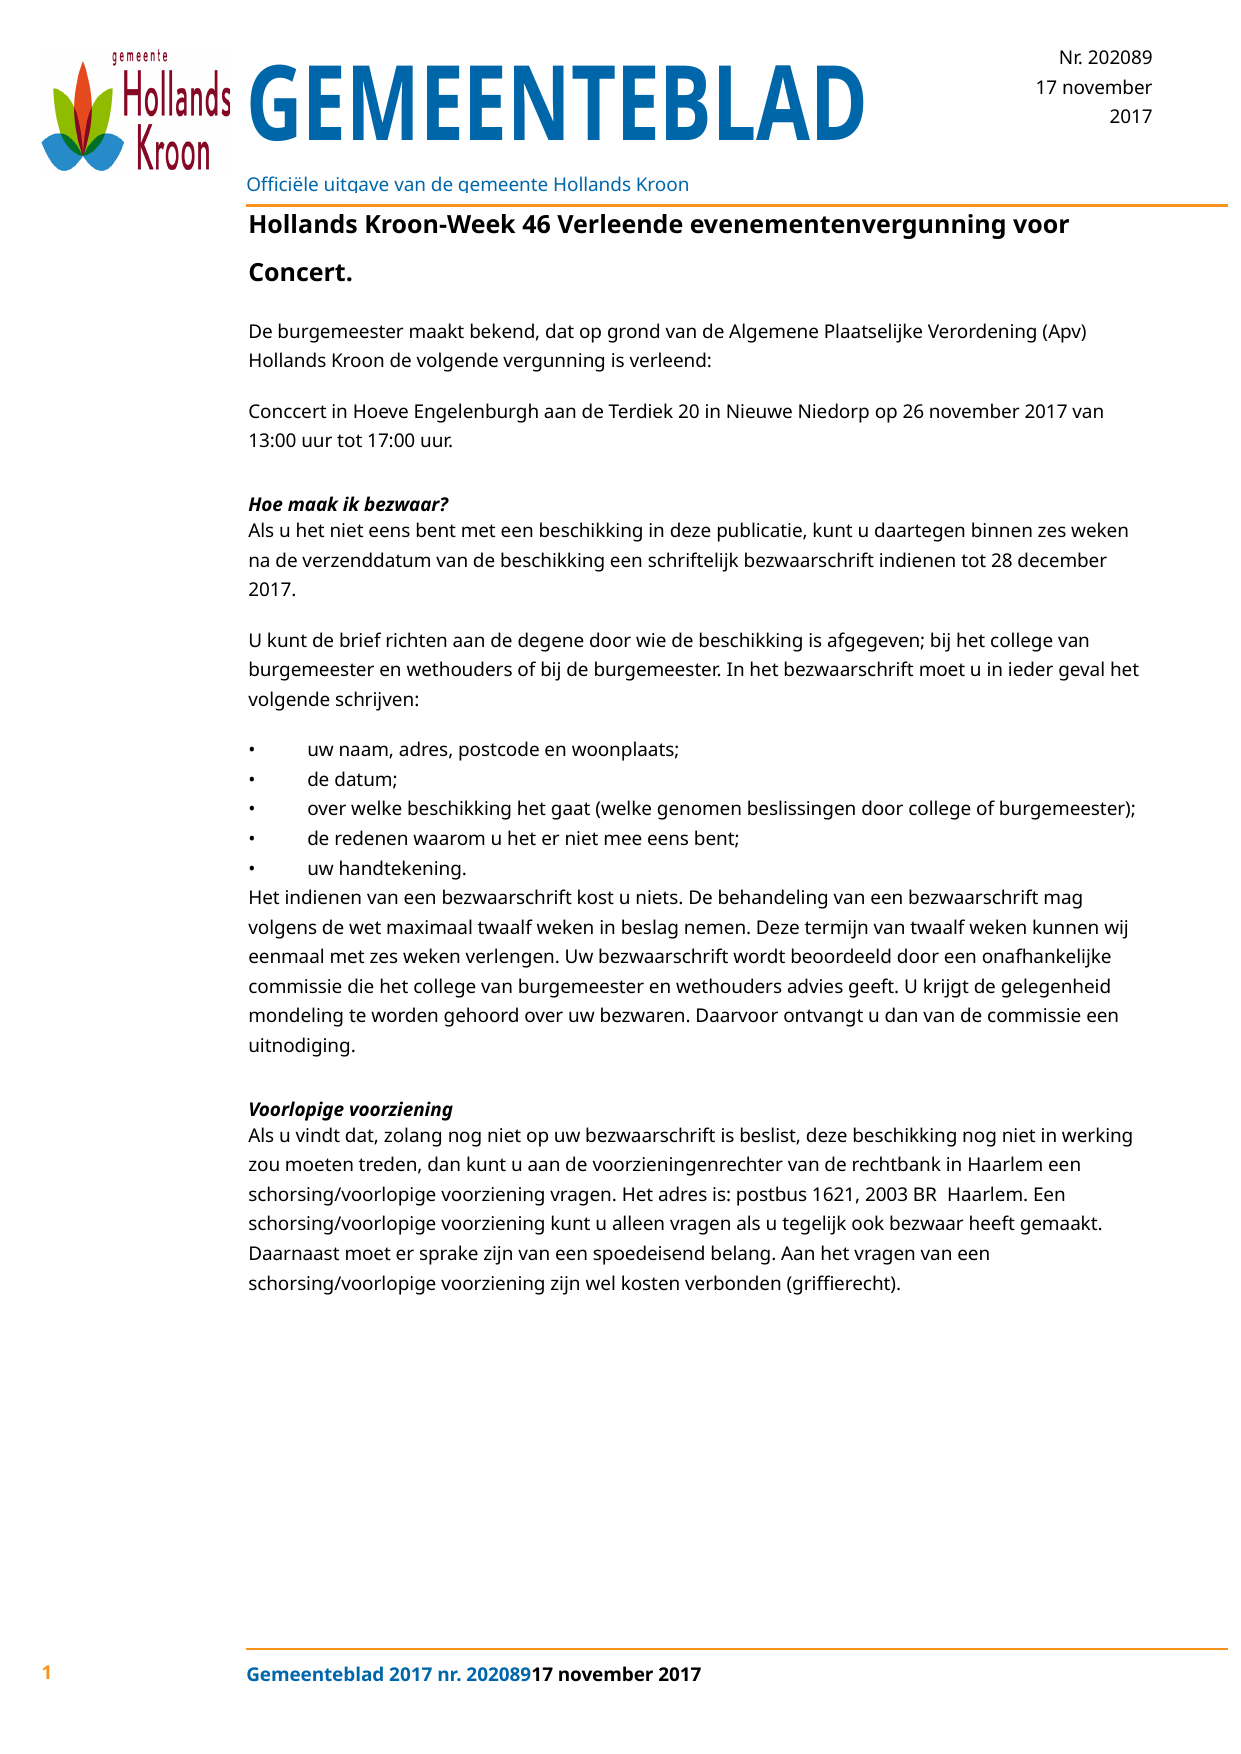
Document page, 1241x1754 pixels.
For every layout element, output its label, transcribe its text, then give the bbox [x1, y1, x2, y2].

text Voorlopige voorziening [248, 1096, 1152, 1122]
text Hoe maak ik bezwaar? [248, 491, 1152, 517]
list de datum; [248, 766, 1152, 792]
text Conccert in Hoeve Engelenburgh aan de Terdiek 20 in Nieuwe Niedorp op 26 november 2017 van 13:00 uur tot 17:00 uur. [248, 398, 1152, 453]
text Hollands Kroon-Week 46 Verleende evenementenvergunning voor Concert. [248, 207, 1152, 288]
text Als u vindt dat, zolang nog niet op uw bezwaarschrift is beslist, deze beschikking nog niet in werking zou moeten treden, dan kunt u aan de voorzieningenrechter van de rechtbank in Haarlem een schorsing/voorlopige voorziening vragen. Het adres is: postbus 1621, 2003 BR Haarlem. Een schorsing/voorlopige voorziening kunt u alleen vragen als u tegelijk ook bezwaar heeft gemaakt. Daarnaast moet er sprake zijn van een spoedeisend belang. Aan het vragen van een schorsing/voorlopige voorziening zijn wel kosten verbonden (griffierecht). [248, 1122, 1152, 1296]
picture [41, 47, 231, 172]
text Het indienen van een bezwaarschrift kost u niets. De behandeling van een bezwaarschrift mag volgens de wet maximaal twaalf weken in beslag nemen. Deze termijn van twaalf weken kunnen wij eenmaal met zes weken verlengen. Uw bezwaarschrift wordt beoordeeld door een onafhankelijke commissie die het college van burgemeester en wethouders advies geeft. U krijgt de gelegenheid mondeling te worden gehoord over uw bezwaren. Daarvoor ontvangt u dan van de commissie een uitnodiging. [248, 884, 1152, 1058]
text U kunt de brief richten aan de degene door wie de beschikking is afgegeven; bij het college van burgemeester en wethouders of bij de burgemeester. In het bezwaarschrift moet u in ieder geval het volgende schrijven: [248, 627, 1152, 712]
list de redenen waarom u het er niet mee eens bent; [248, 825, 1152, 851]
text De burgemeester maakt bekend, dat op grond van de Algemene Plaatselijke Verordening (Apv) Hollands Kroon de volgende vergunning is verleend: [248, 318, 1152, 373]
list uw handtekening. [248, 855, 1152, 880]
text Als u het niet eens bent met een beschikking in deze publicatie, kunt u daartegen binnen zes weken na de verzenddatum van de beschikking een schriftelijk bezwaarschrift indienen tot 28 december 2017. [248, 517, 1152, 602]
list uw naam, adres, postcode en woonplaats; [248, 736, 1152, 762]
list over welke beschikking het gaat (welke genomen beslissingen door college of burgemeester); [248, 796, 1152, 821]
